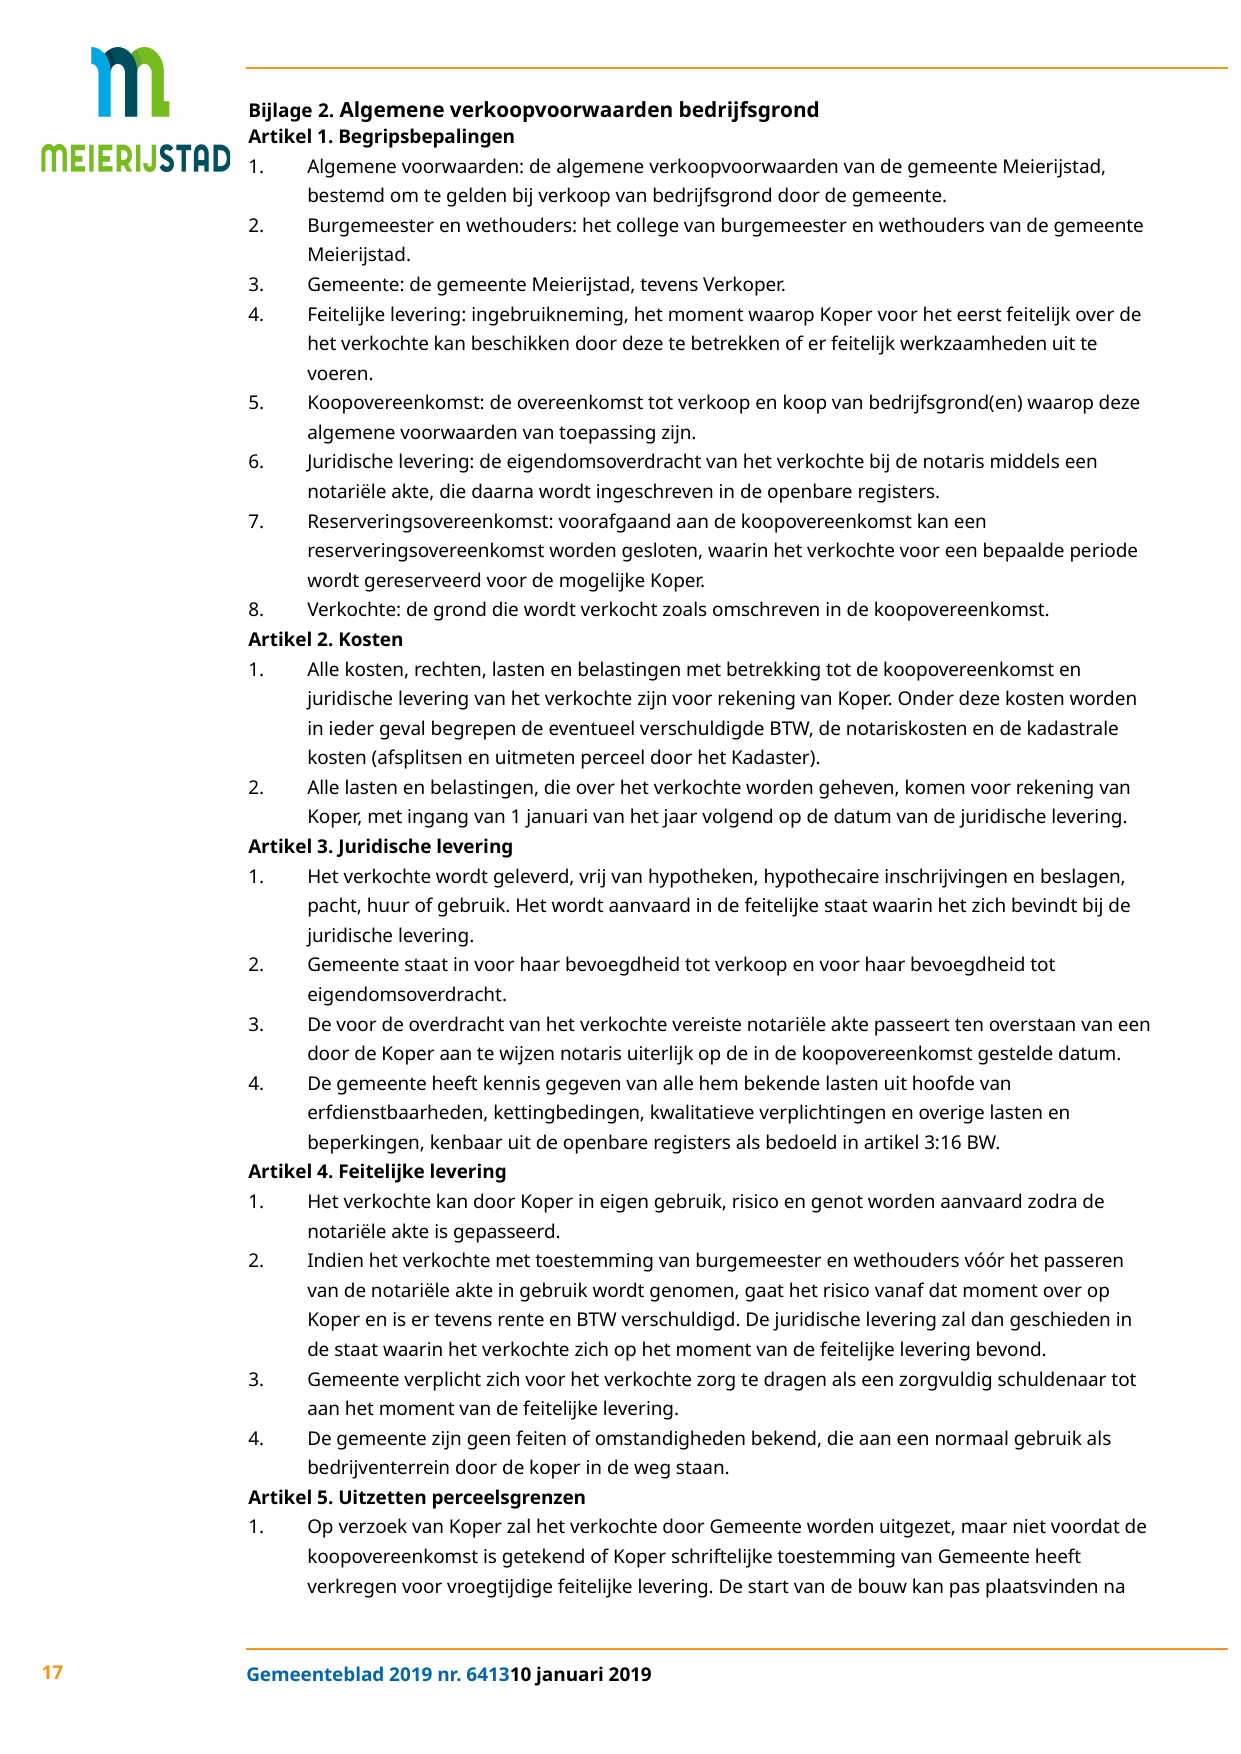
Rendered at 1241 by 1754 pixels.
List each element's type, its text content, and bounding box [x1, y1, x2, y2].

list Indien het verkochte met toestemming van burgemeester en wethouders vóór het passeren van de notariële akte in gebruik wordt genomen, gaat het risico vanaf dat moment over op Koper en is er tevens rente en BTW verschuldigd. De juridische levering zal dan geschieden in de staat waarin het verkochte zich op het moment van de feitelijke levering bevond. [248, 1247, 1152, 1362]
text Artikel 4. Feitelijke levering [248, 1159, 1152, 1184]
list Verkochte: de grond die wordt verkocht zoals omschreven in de koopovereenkomst. [248, 597, 1152, 622]
text Artikel 3. Juridische levering [248, 833, 1152, 859]
text Artikel 2. Kosten [248, 626, 1152, 652]
list Burgemeester en wethouders: het college van burgemeester en wethouders van de gemeente Meierijstad. [248, 212, 1152, 267]
list De gemeente heeft kennis gegeven van alle hem bekende lasten uit hoofde van erfdienstbaarheden, kettingbedingen, kwalitatieve verplichtingen en overige lasten en beperkingen, kenbaar uit de openbare registers als bedoeld in artikel 3:16 BW. [248, 1070, 1152, 1155]
list Het verkochte kan door Koper in eigen gebruik, risico en genot worden aanvaard zodra de notariële akte is gepasseerd. [248, 1188, 1152, 1244]
list Gemeente staat in voor haar bevoegdheid tot verkoop en voor haar bevoegdheid tot eigendomsoverdracht. [248, 952, 1152, 1007]
text Artikel 1. Begripsbepalingen [248, 123, 1152, 149]
list Het verkochte wordt geleverd, vrij van hypotheken, hypothecaire inschrijvingen en beslagen, pacht, huur of gebruik. Het wordt aanvaard in de feitelijke staat waarin het zich bevindt bij de juridische levering. [248, 863, 1152, 948]
list Op verzoek van Koper zal het verkochte door Gemeente worden uitgezet, maar niet voordat de koopovereenkomst is getekend of Koper schriftelijke toestemming van Gemeente heeft verkregen voor vroegtijdige feitelijke levering. De start van de bouw kan pas plaatsvinden na [248, 1514, 1152, 1599]
list Gemeente: de gemeente Meierijstad, tevens Verkoper. [248, 271, 1152, 297]
text Bijlage 2. Algemene verkoopvoorwaarden bedrijfsgrond [248, 95, 1152, 123]
list Juridische levering: de eigendomsoverdracht van het verkochte bij de notaris middels een notariële akte, die daarna wordt ingeschreven in de openbare registers. [248, 449, 1152, 504]
list De gemeente zijn geen feiten of omstandigheden bekend, die aan een normaal gebruik als bedrijventerrein door de koper in de weg staan. [248, 1425, 1152, 1480]
list Reserveringsovereenkomst: voorafgaand aan de koopovereenkomst kan een reserveringsovereenkomst worden gesloten, waarin het verkochte voor een bepaalde periode wordt gereserveerd voor de mogelijke Koper. [248, 508, 1152, 593]
picture [41, 47, 231, 172]
list Alle lasten en belastingen, die over het verkochte worden geheven, komen voor rekening van Koper, met ingang van 1 januari van het jaar volgend op de datum van de juridische levering. [248, 774, 1152, 829]
list Koopovereenkomst: de overeenkomst tot verkoop en koop van bedrijfsgrond(en) waarop deze algemene voorwaarden van toepassing zijn. [248, 389, 1152, 445]
list Alle kosten, rechten, lasten en belastingen met betrekking tot de koopovereenkomst en juridische levering van het verkochte zijn voor rekening van Koper. Onder deze kosten worden in ieder geval begrepen de eventueel verschuldigde BTW, de notariskosten en de kadastrale kosten (afsplitsen en uitmeten perceel door het Kadaster). [248, 656, 1152, 770]
text Artikel 5. Uitzetten perceelsgrenzen [248, 1484, 1152, 1510]
list Gemeente verplicht zich voor het verkochte zorg te dragen als een zorgvuldig schuldenaar tot aan het moment van de feitelijke levering. [248, 1366, 1152, 1421]
list De voor de overdracht van het verkochte vereiste notariële akte passeert ten overstaan van een door de Koper aan te wijzen notaris uiterlijk op de in de koopovereenkomst gestelde datum. [248, 1011, 1152, 1066]
list Algemene voorwaarden: de algemene verkoopvoorwaarden van de gemeente Meierijstad, bestemd om te gelden bij verkoop van bedrijfsgrond door de gemeente. [248, 153, 1152, 208]
list Feitelijke levering: ingebruikneming, het moment waarop Koper voor het eerst feitelijk over de het verkochte kan beschikken door deze te betrekken of er feitelijk werkzaamheden uit te voeren. [248, 301, 1152, 386]
